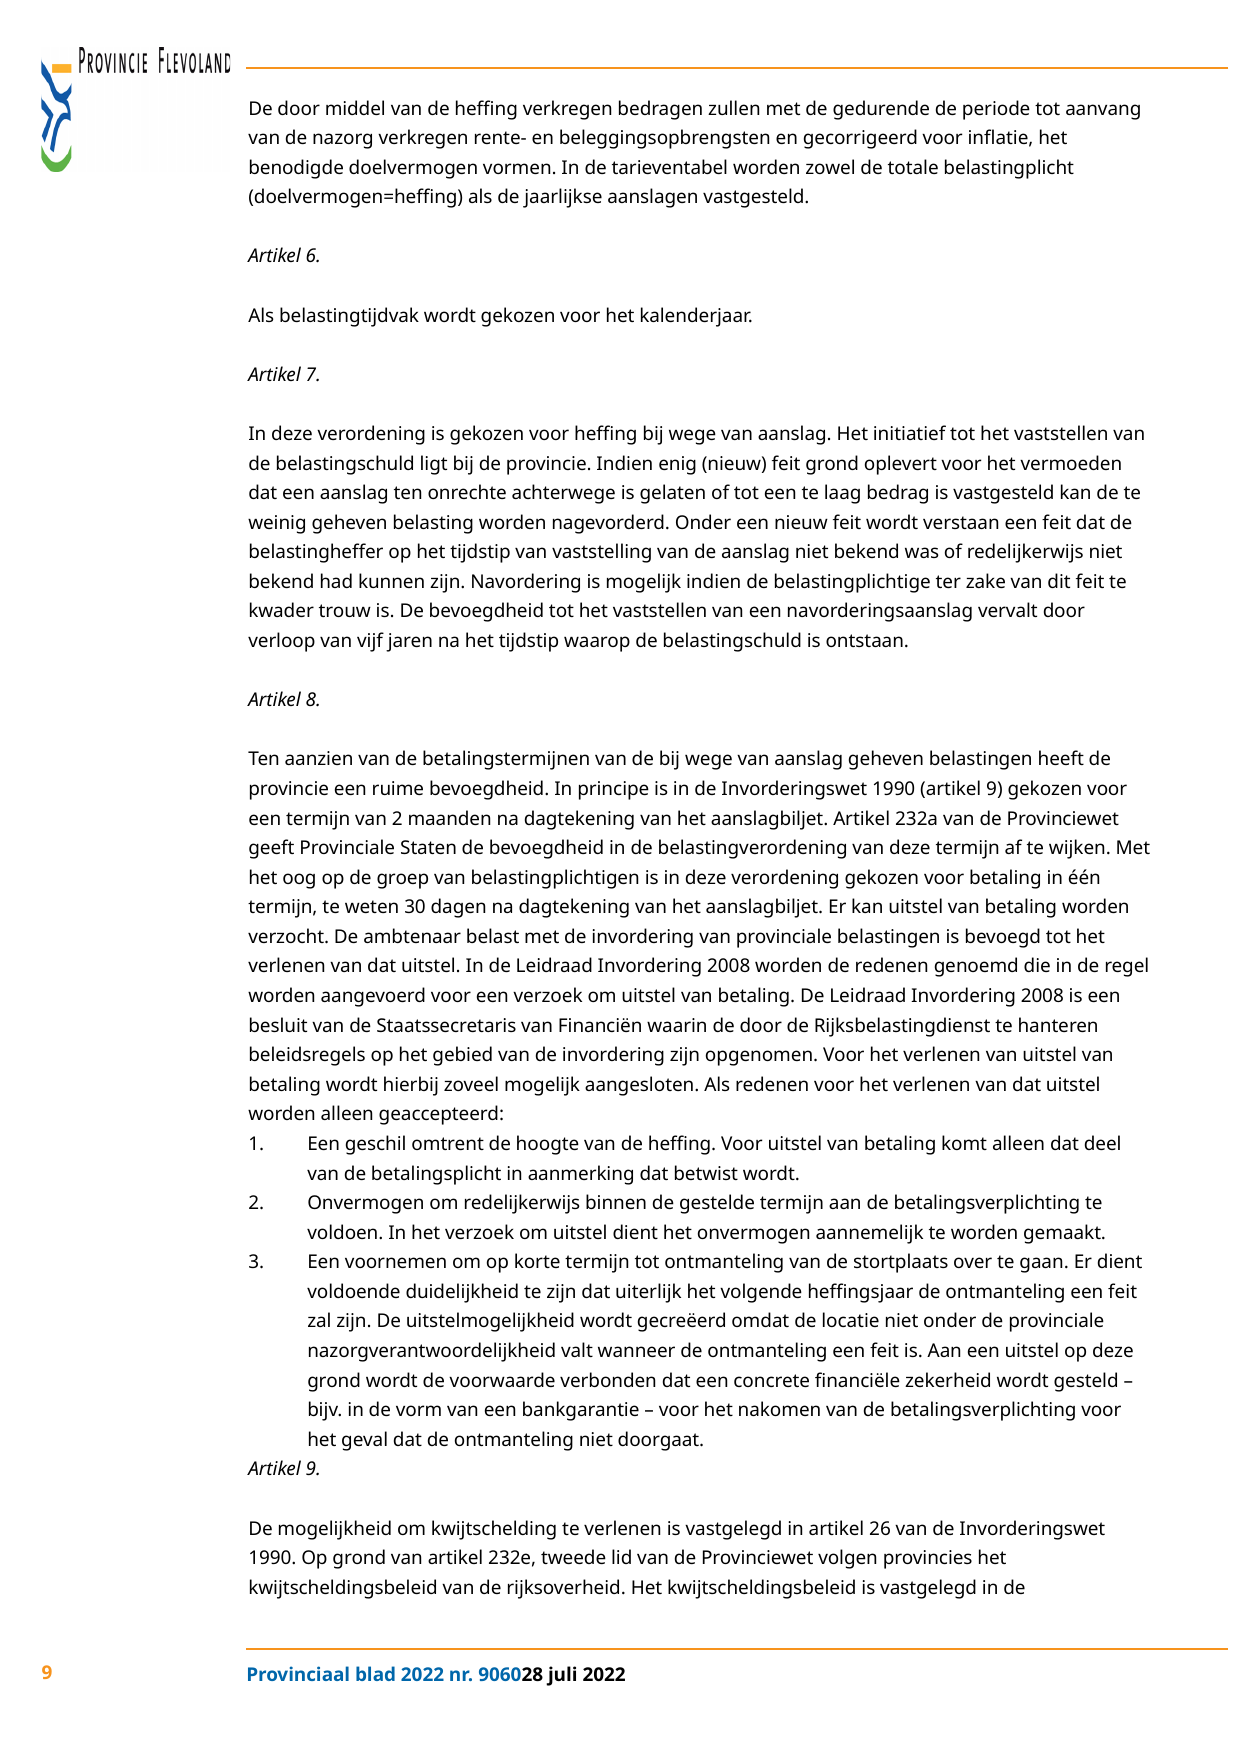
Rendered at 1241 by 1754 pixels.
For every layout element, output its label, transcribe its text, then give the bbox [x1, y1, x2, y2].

text Artikel 7. [248, 361, 1152, 387]
list Een geschil omtrent de hoogte van de heffing. Voor uitstel van betaling komt alleen dat deel van de betalingsplicht in aanmerking dat betwist wordt. [248, 1130, 1152, 1186]
text De door middel van de heffing verkregen bedragen zullen met de gedurende de periode tot aanvang van de nazorg verkregen rente- en beleggingsopbrengsten en gecorrigeerd voor inflatie, het benodigde doelvermogen vormen. In de tarieventabel worden zowel de totale belastingplicht (doelvermogen=heffing) als de jaarlijkse aanslagen vastgesteld. [248, 95, 1152, 209]
text Artikel 9. [248, 1456, 1152, 1481]
list Onvermogen om redelijkerwijs binnen de gestelde termijn aan de betalingsverplichting te voldoen. In het verzoek om uitstel dient het onvermogen aannemelijk te worden gemaakt. [248, 1189, 1152, 1245]
picture [41, 47, 231, 172]
text Artikel 8. [248, 686, 1152, 712]
text Artikel 6. [248, 243, 1152, 268]
list Een voornemen om op korte termijn tot ontmanteling van de stortplaats over te gaan. Er dient voldoende duidelijkheid te zijn dat uiterlijk het volgende heffingsjaar de ontmanteling een feit zal zijn. De uitstelmogelijkheid wordt gecreëerd omdat de locatie niet onder de provinciale nazorgverantwoordelijkheid valt wanneer de ontmanteling een feit is. Aan een uitstel op deze grond wordt de voorwaarde verbonden dat een concrete financiële zekerheid wordt gesteld – bijv. in de vorm van een bankgarantie – voor het nakomen van de betalingsverplichting voor het geval dat de ontmanteling niet doorgaat. [248, 1248, 1152, 1452]
text In deze verordening is gekozen voor heffing bij wege van aanslag. Het initiatief tot het vaststellen van de belastingschuld ligt bij de provincie. Indien enig (nieuw) feit grond oplevert voor het vermoeden dat een aanslag ten onrechte achterwege is gelaten of tot een te laag bedrag is vastgesteld kan de te weinig geheven belasting worden nagevorderd. Onder een nieuw feit wordt verstaan een feit dat de belastingheffer op het tijdstip van vaststelling van de aanslag niet bekend was of redelijkerwijs niet bekend had kunnen zijn. Navordering is mogelijk indien de belastingplichtige ter zake van dit feit te kwader trouw is. De bevoegdheid tot het vaststellen van een navorderingsaanslag vervalt door verloop van vijf jaren na het tijdstip waarop de belastingschuld is ontstaan. [248, 420, 1152, 653]
text Ten aanzien van de betalingstermijnen van de bij wege van aanslag geheven belastingen heeft de provincie een ruime bevoegdheid. In principe is in de Invorderingswet 1990 (artikel 9) gekozen voor een termijn van 2 maanden na dagtekening van het aanslagbiljet. Artikel 232a van de Provinciewet geeft Provinciale Staten de bevoegdheid in de belastingverordening van deze termijn af te wijken. Met het oog op de groep van belastingplichtigen is in deze verordening gekozen voor betaling in één termijn, te weten 30 dagen na dagtekening van het aanslagbiljet. Er kan uitstel van betaling worden verzocht. De ambtenaar belast met de invordering van provinciale belastingen is bevoegd tot het verlenen van dat uitstel. In de Leidraad Invordering 2008 worden de redenen genoemd die in de regel worden aangevoerd voor een verzoek om uitstel van betaling. De Leidraad Invordering 2008 is een besluit van de Staatssecretaris van Financiën waarin de door de Rijksbelastingdienst te hanteren beleidsregels op het gebied van de invordering zijn opgenomen. Voor het verlenen van uitstel van betaling wordt hierbij zoveel mogelijk aangesloten. Als redenen voor het verlenen van dat uitstel worden alleen geaccepteerd: [248, 746, 1152, 1126]
text Als belastingtijdvak wordt gekozen voor het kalenderjaar. [248, 302, 1152, 328]
text De mogelijkheid om kwijtschelding te verlenen is vastgelegd in artikel 26 van de Invorderingswet 1990. Op grond van artikel 232e, tweede lid van de Provinciewet volgen provincies het kwijtscheldingsbeleid van de rijksoverheid. Het kwijtscheldingsbeleid is vastgelegd in de [248, 1515, 1152, 1600]
